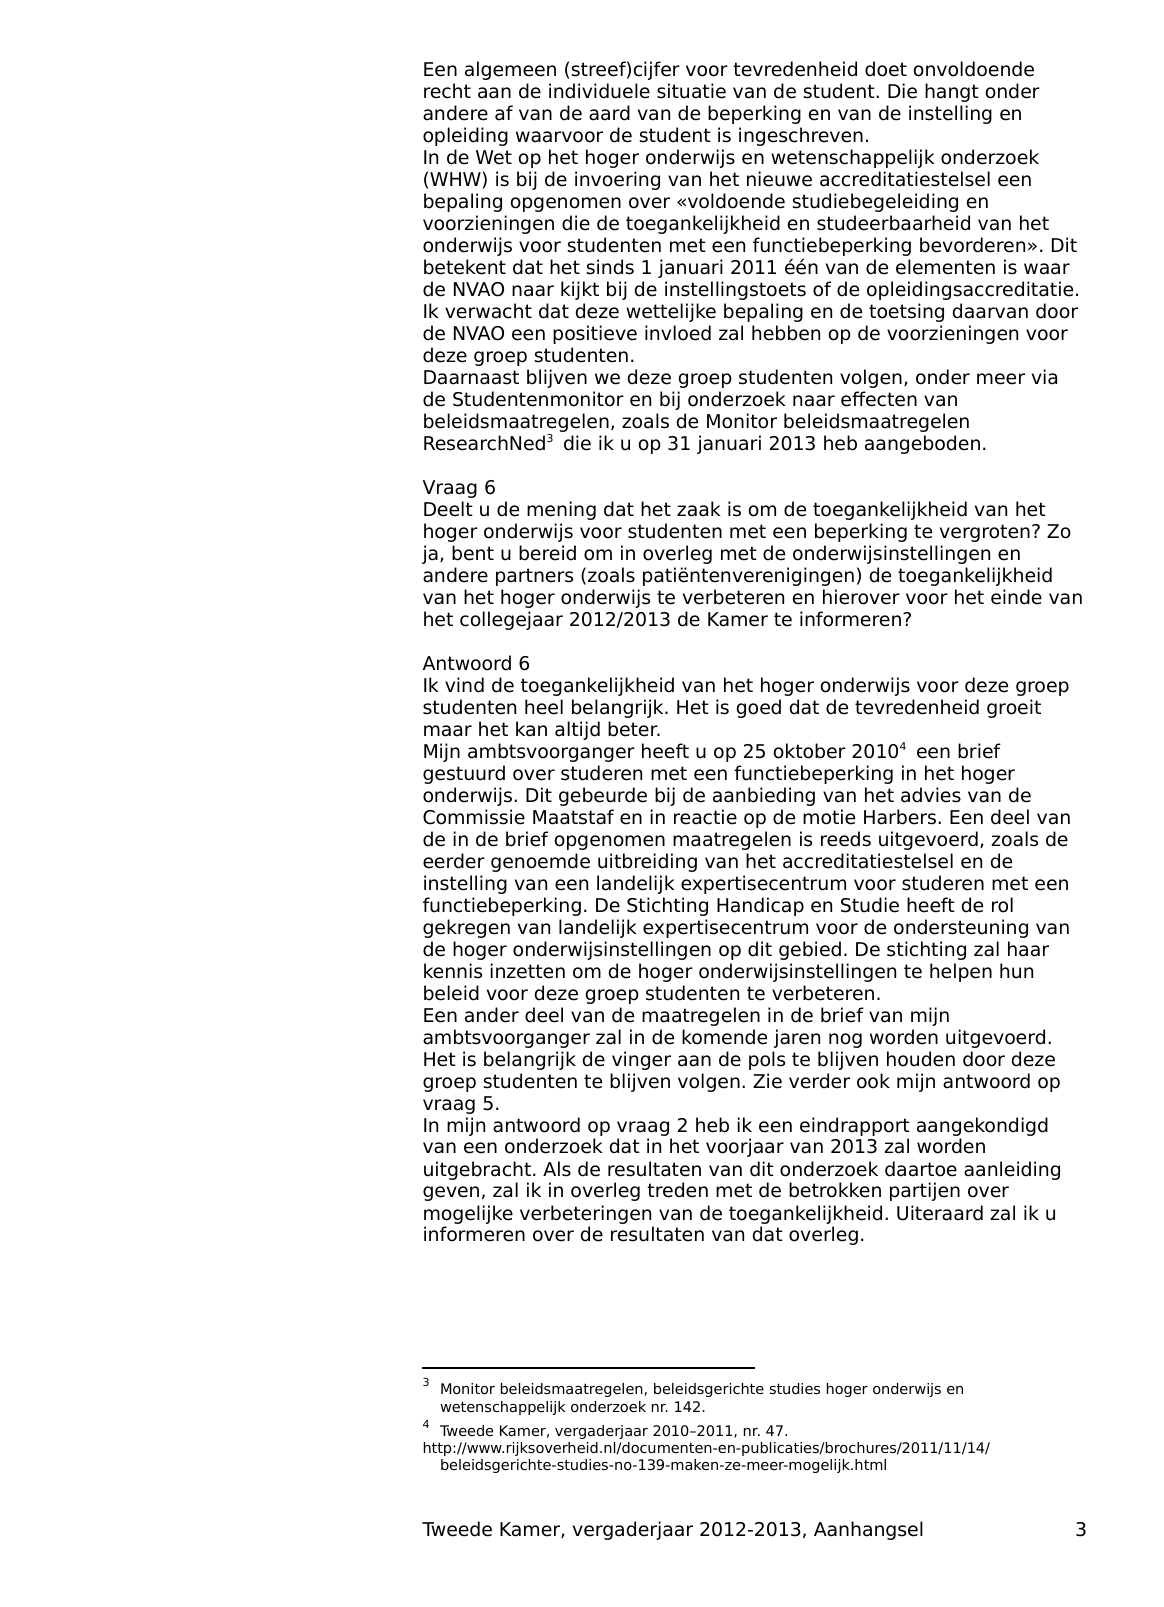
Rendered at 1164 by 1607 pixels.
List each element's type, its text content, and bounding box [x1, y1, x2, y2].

text Deelt u de mening dat het zaak is om de toegankelijkheid van het hoger onderwijs voor studenten met een beperking te vergroten? Zo ja, bent u bereid om in overleg met de onderwijsinstellingen en andere partners (zoals patiëntenverenigingen) de toegankelijkheid van het hoger onderwijs te verbeteren en hierover voor het einde van het collegejaar 2012/2013 de Kamer te informeren? [422, 499, 1087, 631]
text Een algemeen (streef)cijfer voor tevredenheid doet onvoldoende recht aan de individuele situatie van de student. Die hangt onder andere af van de aard van de beperking en van de instelling en opleiding waarvoor de student is ingeschreven. [422, 59, 1087, 147]
text Tweede Kamer, vergaderjaar 2010–2011, nr. 47. [422, 1418, 1087, 1441]
text Vraag 6 [422, 477, 1087, 499]
text Antwoord 6 [422, 653, 1087, 675]
text In mijn antwoord op vraag 2 heb ik een eindrapport aangekondigd van een onderzoek dat in het voorjaar van 2013 zal worden uitgebracht. Als de resultaten van dit onderzoek daartoe aanleiding geven, zal ik in overleg treden met de betrokken partijen over mogelijke verbeteringen van de toegankelijkheid. Uiteraard zal ik u informeren over de resultaten van dat overleg. [422, 1114, 1087, 1246]
text Daarnaast blijven we deze groep studenten volgen, onder meer via de Studentenmonitor en bij onderzoek naar effecten van beleidsmaatregelen, zoals de Monitor beleidsmaatregelen ResearchNed die ik u op 31 januari 2013 heb aangeboden. [422, 367, 1087, 455]
text Mijn ambtsvoorganger heeft u op 25 oktober 2010 een brief gestuurd over studeren met een functiebeperking in het hoger onderwijs. Dit gebeurde bij de aanbieding van het advies van de Commissie Maatstaf en in reactie op de motie Harbers. Een deel van de in de brief opgenomen maatregelen is reeds uitgevoerd, zoals de eerder genoemde uitbreiding van het accreditatiestelsel en de instelling van een landelijk expertisecentrum voor studeren met een functiebeperking. De Stichting Handicap en Studie heeft de rol gekregen van landelijk expertisecentrum voor de ondersteuning van de hoger onderwijsinstellingen op dit gebied. De stichting zal haar kennis inzetten om de hoger onderwijsinstellingen te helpen hun beleid voor deze groep studenten te verbeteren. [422, 741, 1087, 1004]
text In de Wet op het hoger onderwijs en wetenschappelijk onderzoek (WHW) is bij de invoering van het nieuwe accreditatiestelsel een bepaling opgenomen over «voldoende studiebegeleiding en voorzieningen die de toegankelijkheid en studeerbaarheid van het onderwijs voor studenten met een functiebeperking bevorderen». Dit betekent dat het sinds 1 januari 2011 één van de elementen is waar de NVAO naar kijkt bij de instellingstoets of de opleidingsaccreditatie. [422, 147, 1087, 301]
text Ik vind de toegankelijkheid van het hoger onderwijs voor deze groep studenten heel belangrijk. Het is goed dat de tevredenheid groeit maar het kan altijd beter. [422, 675, 1087, 741]
text Ik verwacht dat deze wettelijke bepaling en de toetsing daarvan door de NVAO een positieve invloed zal hebben op de voorzieningen voor deze groep studenten. [422, 301, 1087, 367]
text http://www.rijksoverheid.nl/documenten-en-publicaties/brochures/2011/11/14/beleidsgerichte-studies-no-139-maken-ze-meer-mogelijk.html [422, 1441, 1087, 1474]
text Een ander deel van de maatregelen in de brief van mijn ambtsvoorganger zal in de komende jaren nog worden uitgevoerd. [422, 1004, 1087, 1048]
text Het is belangrijk de vinger aan de pols te blijven houden door deze groep studenten te blijven volgen. Zie verder ook mijn antwoord op vraag 5. [422, 1048, 1087, 1114]
text Monitor beleidsmaatregelen, beleidsgerichte studies hoger onderwijs en wetenschappelijk onderzoek nr. 142. [422, 1377, 1087, 1416]
